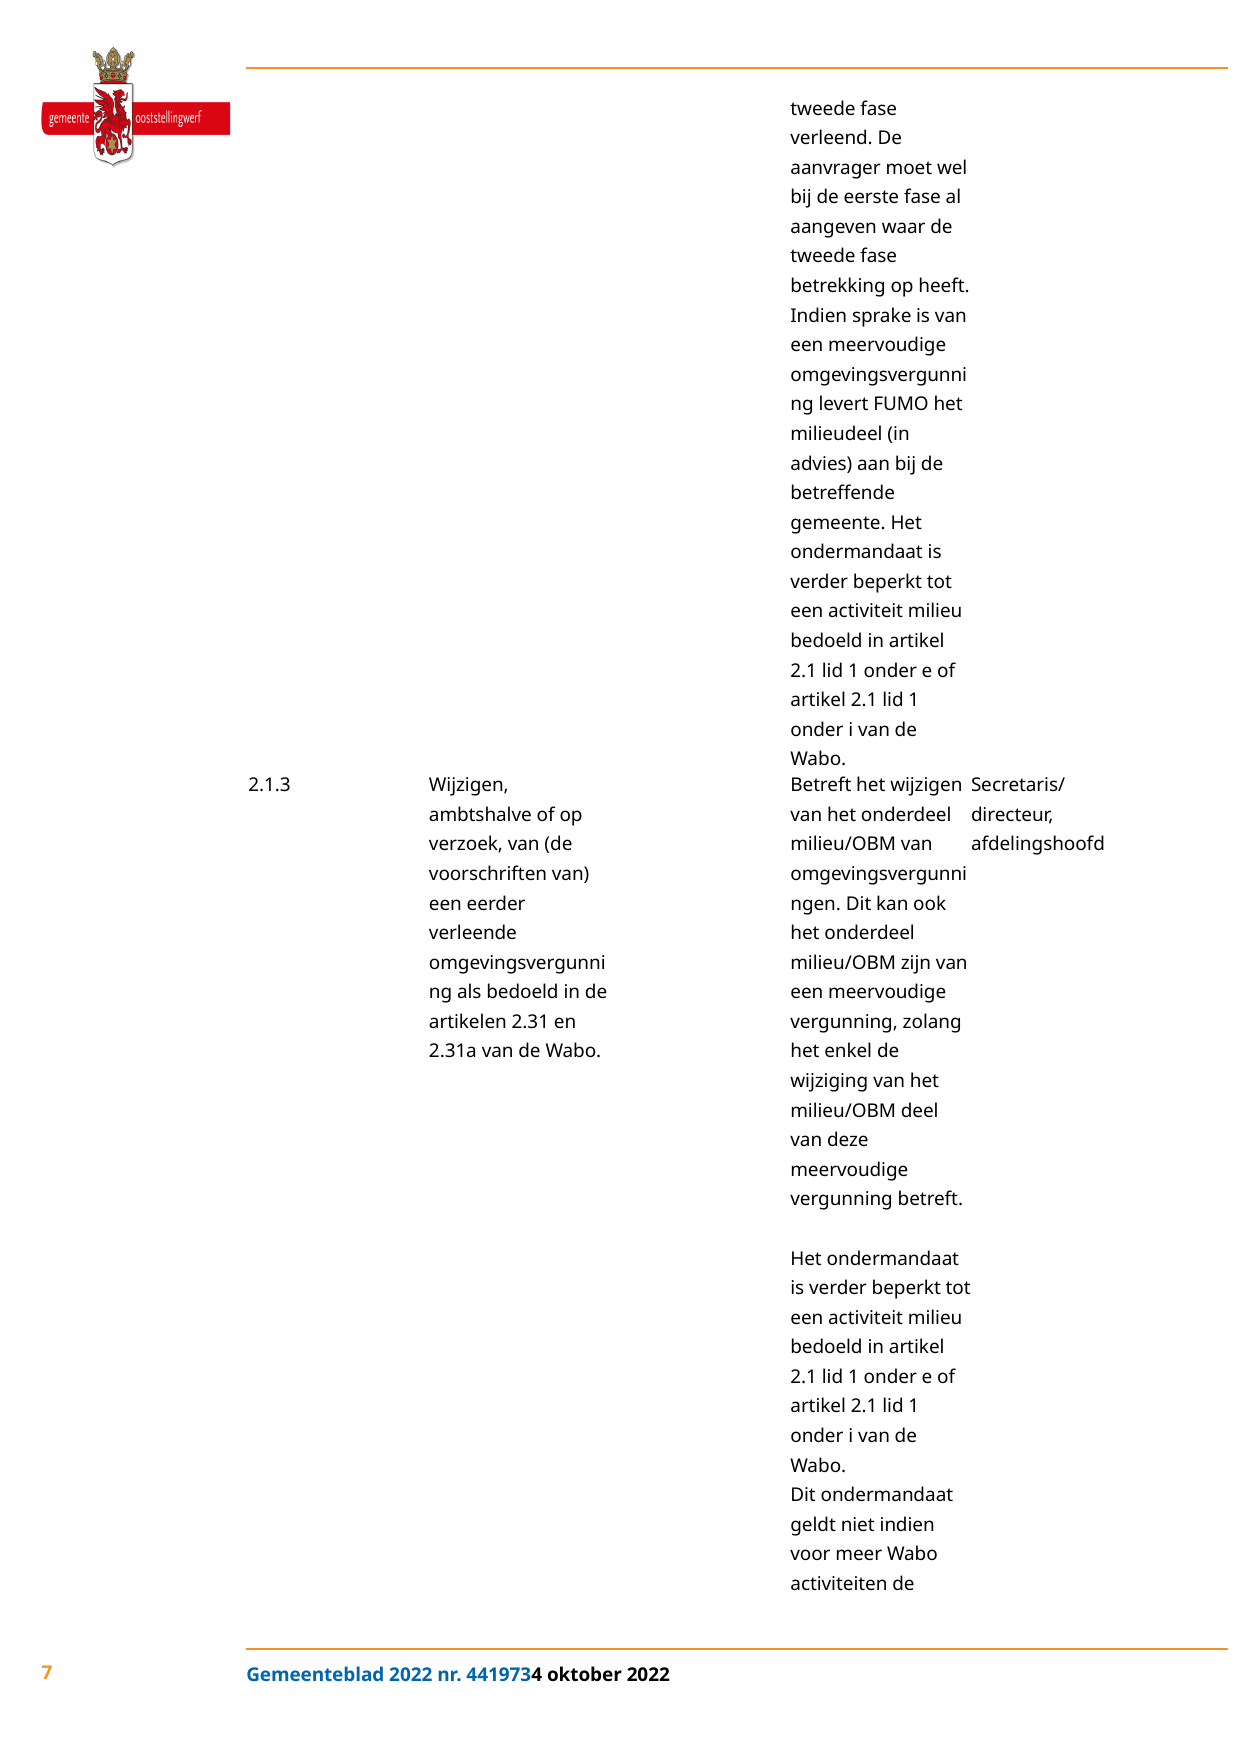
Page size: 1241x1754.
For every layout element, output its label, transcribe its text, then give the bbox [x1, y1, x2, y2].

table_cell [609, 95, 790, 771]
table_cell Wijzigen, ambtshalve of op verzoek, van (de voorschriften van) een eerder verleende omgevingsvergunning als bedoeld in de artikelen 2.31 en 2.31a van de Wabo. [429, 771, 609, 1596]
table_cell [609, 771, 790, 1596]
table_cell [248, 95, 429, 771]
table_cell [971, 95, 1152, 771]
table_cell Secretaris/ directeur, afdelingshoofd [971, 771, 1152, 1596]
picture [41, 47, 231, 172]
table_cell [429, 95, 609, 771]
table_cell tweede fase verleend. De aanvrager moet wel bij de eerste fase al aangeven waar de tweede fase betrekking op heeft. Indien sprake is van een meervoudige omgevingsvergunning levert FUMO het milieudeel (in advies) aan bij de betreffende gemeente. Het ondermandaat is verder beperkt tot een activiteit milieu bedoeld in artikel 2.1 lid 1 onder e of artikel 2.1 lid 1 onder i van de Wabo. [790, 95, 971, 771]
table_cell 2.1.3 [248, 771, 429, 1596]
table_cell Betreft het wijzigen van het onderdeel milieu/OBM van omgevingsvergunningen. Dit kan ook het onderdeel milieu/OBM zijn van een meervoudige vergunning, zolang het enkel de wijziging van het milieu/OBM deel van deze meervoudige vergunning betreft. Het ondermandaat is verder beperkt tot een activiteit milieu bedoeld in artikel 2.1 lid 1 onder e of artikel 2.1 lid 1 onder i van de Wabo. Dit ondermandaat geldt niet indien voor meer Wabo activiteiten de [790, 771, 971, 1596]
